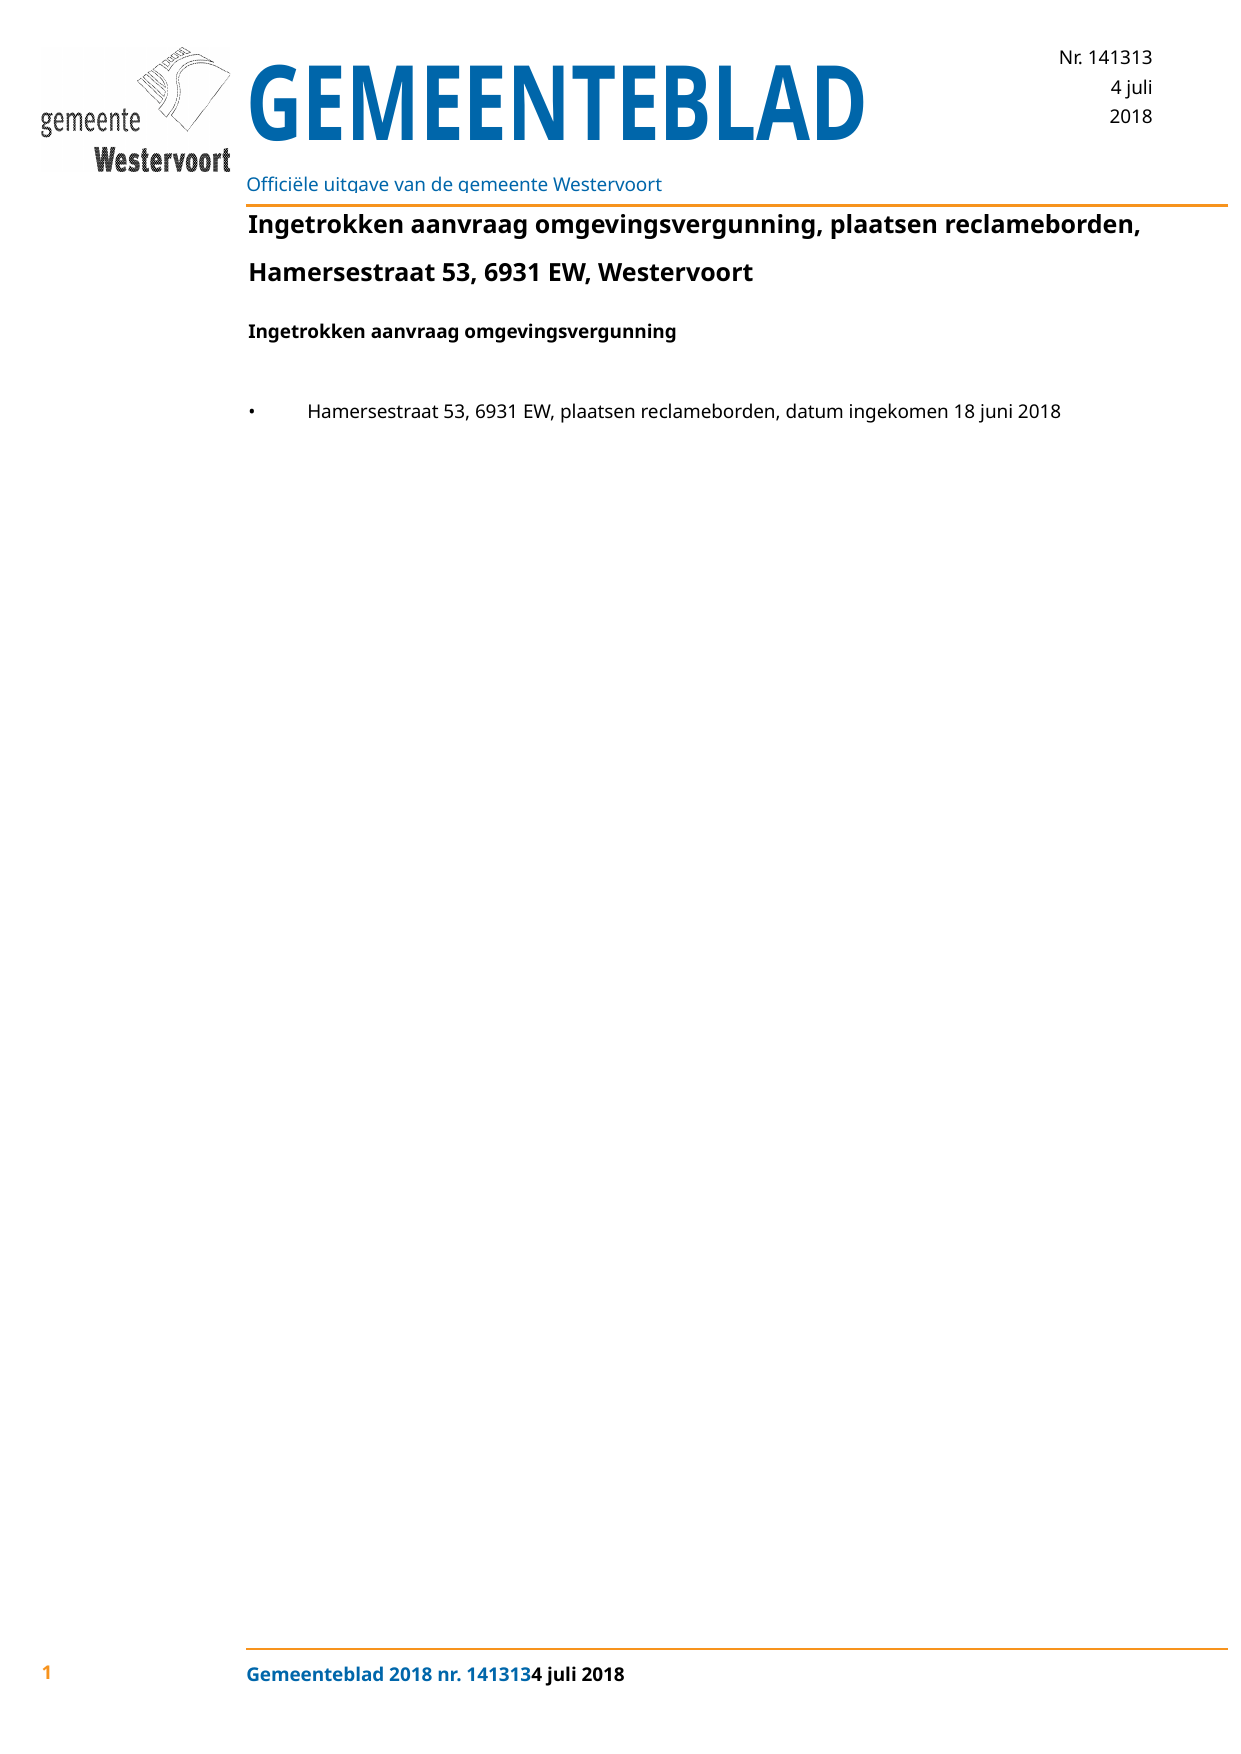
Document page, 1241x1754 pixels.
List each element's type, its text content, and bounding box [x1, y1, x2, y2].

list Hamersestraat 53, 6931 EW, plaatsen reclameborden, datum ingekomen 18 juni 2018 [248, 398, 1152, 424]
text Ingetrokken aanvraag omgevingsvergunning, plaatsen reclameborden, Hamersestraat 53, 6931 EW, Westervoort [248, 207, 1152, 288]
text Ingetrokken aanvraag omgevingsvergunning [248, 318, 1152, 344]
picture [41, 47, 231, 172]
